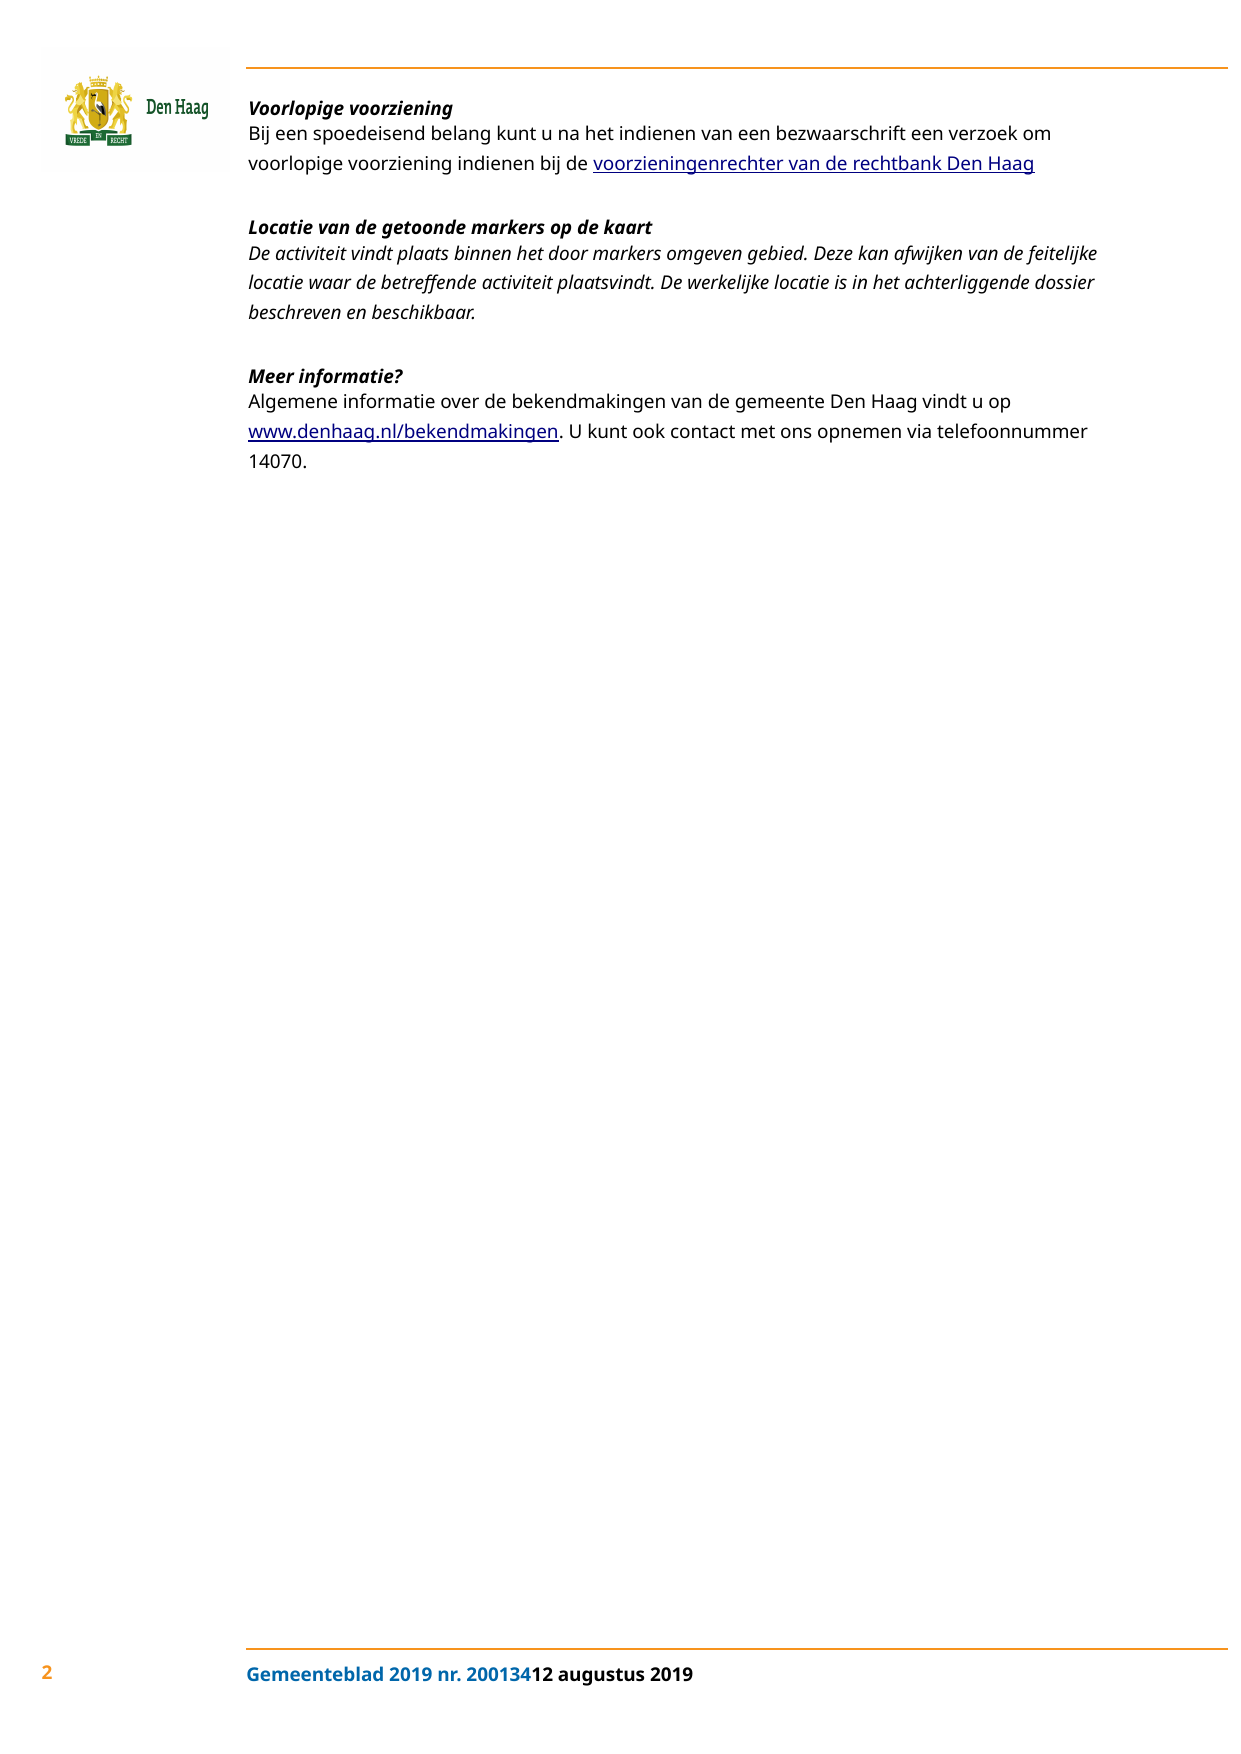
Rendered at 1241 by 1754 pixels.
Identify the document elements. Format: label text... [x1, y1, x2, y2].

text Algemene informatie over de bekendmakingen van de gemeente Den Haag vindt u op www.denhaag.nl/bekendmakingen. U kunt ook contact met ons opnemen via telefoonnummer 14070. [248, 389, 1152, 473]
text De activiteit vindt plaats binnen het door markers omgeven gebied. Deze kan afwijken van de feitelijke locatie waar de betreffende activiteit plaatsvindt. De werkelijke locatie is in het achterliggende dossier beschreven en beschikbaar. [248, 240, 1152, 325]
text Meer informatie? [248, 363, 1152, 389]
picture [41, 47, 231, 172]
text Voorlopige voorziening [248, 95, 1152, 121]
text Locatie van de getoonde markers op de kaart [248, 214, 1152, 240]
text Bij een spoedeisend belang kunt u na het indienen van een bezwaarschrift een verzoek om voorlopige voorziening indienen bij de voorzieningenrechter van de rechtbank Den Haag [248, 121, 1152, 176]
